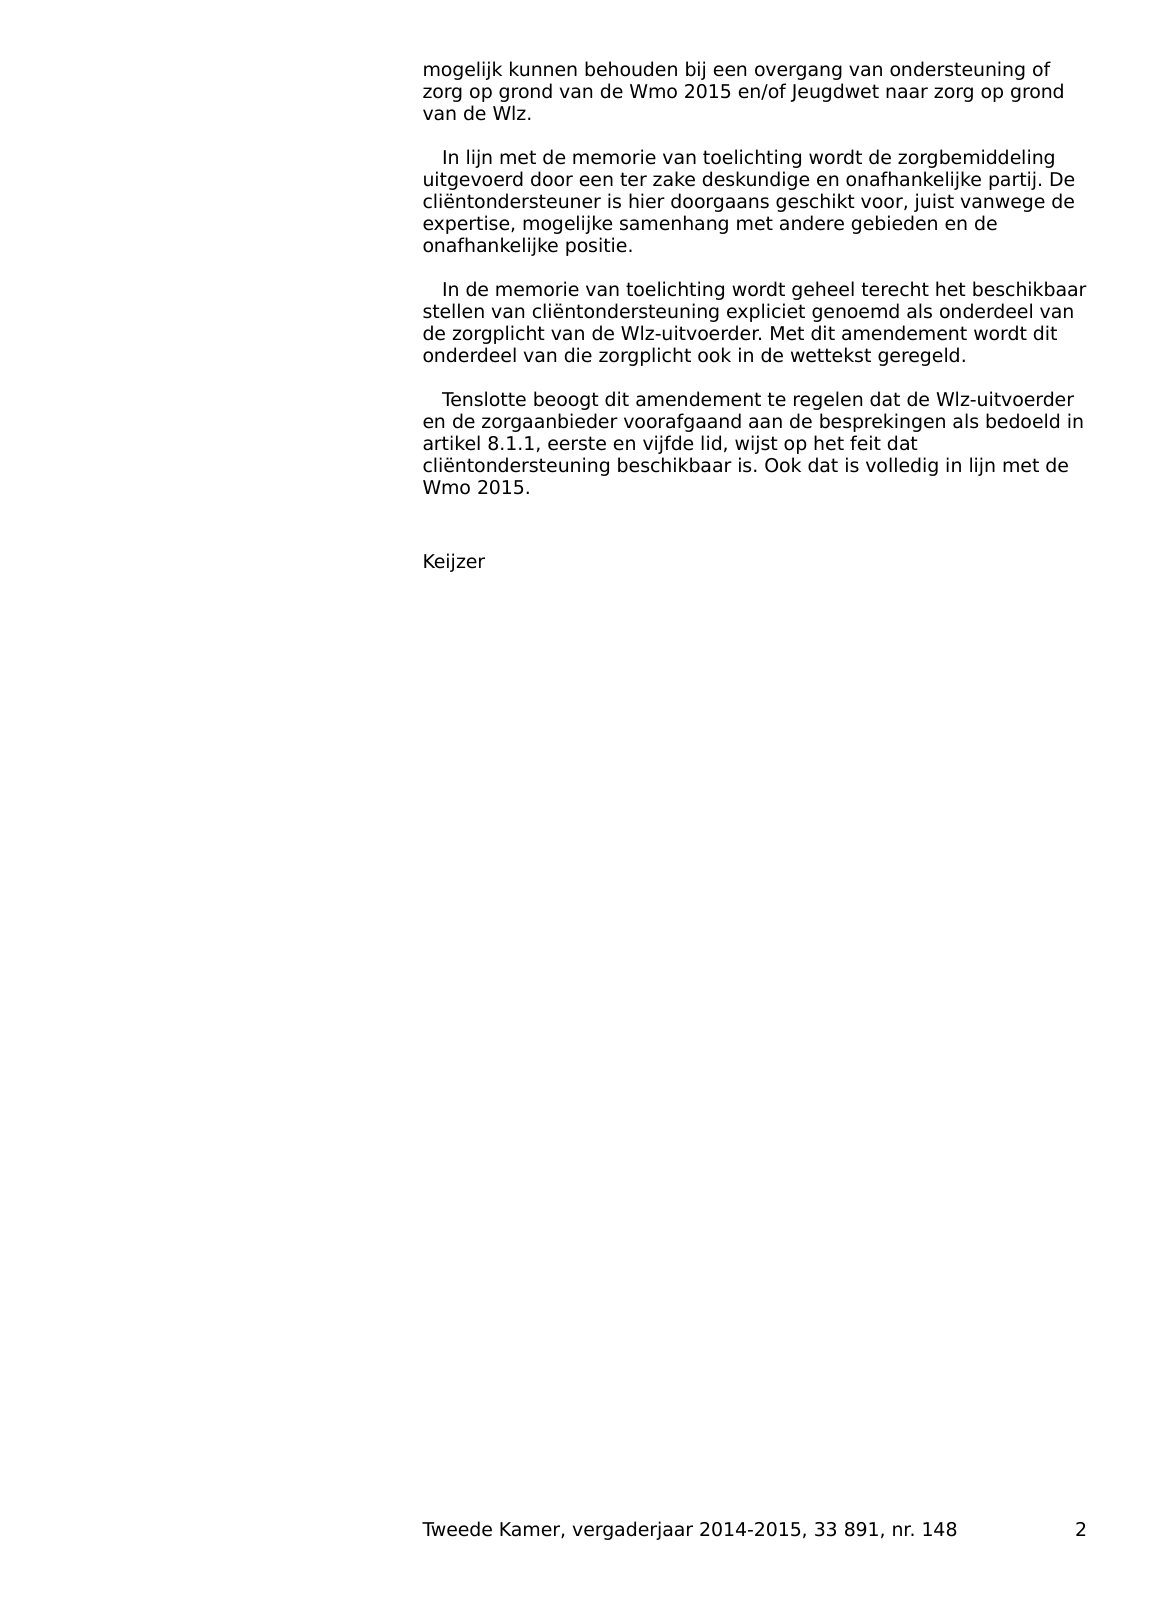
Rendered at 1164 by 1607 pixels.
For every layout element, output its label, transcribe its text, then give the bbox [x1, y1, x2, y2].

text In de memorie van toelichting wordt geheel terecht het beschikbaar stellen van cliëntondersteuning expliciet genoemd als onderdeel van de zorgplicht van de Wlz-uitvoerder. Met dit amendement wordt dit onderdeel van die zorgplicht ook in de wettekst geregeld. [422, 279, 1087, 367]
text Tenslotte beoogt dit amendement te regelen dat de Wlz-uitvoerder en de zorgaanbieder voorafgaand aan de besprekingen als bedoeld in artikel 8.1.1, eerste en vijfde lid, wijst op het feit dat cliëntondersteuning beschikbaar is. Ook dat is volledig in lijn met de Wmo 2015. [422, 389, 1087, 499]
text mogelijk kunnen behouden bij een overgang van ondersteuning of zorg op grond van de Wmo 2015 en/of Jeugdwet naar zorg op grond van de Wlz. [422, 59, 1087, 125]
text Keijzer [422, 529, 1087, 573]
text In lijn met de memorie van toelichting wordt de zorgbemiddeling uitgevoerd door een ter zake deskundige en onafhankelijke partij. De cliëntondersteuner is hier doorgaans geschikt voor, juist vanwege de expertise, mogelijke samenhang met andere gebieden en de onafhankelijke positie. [422, 147, 1087, 257]
